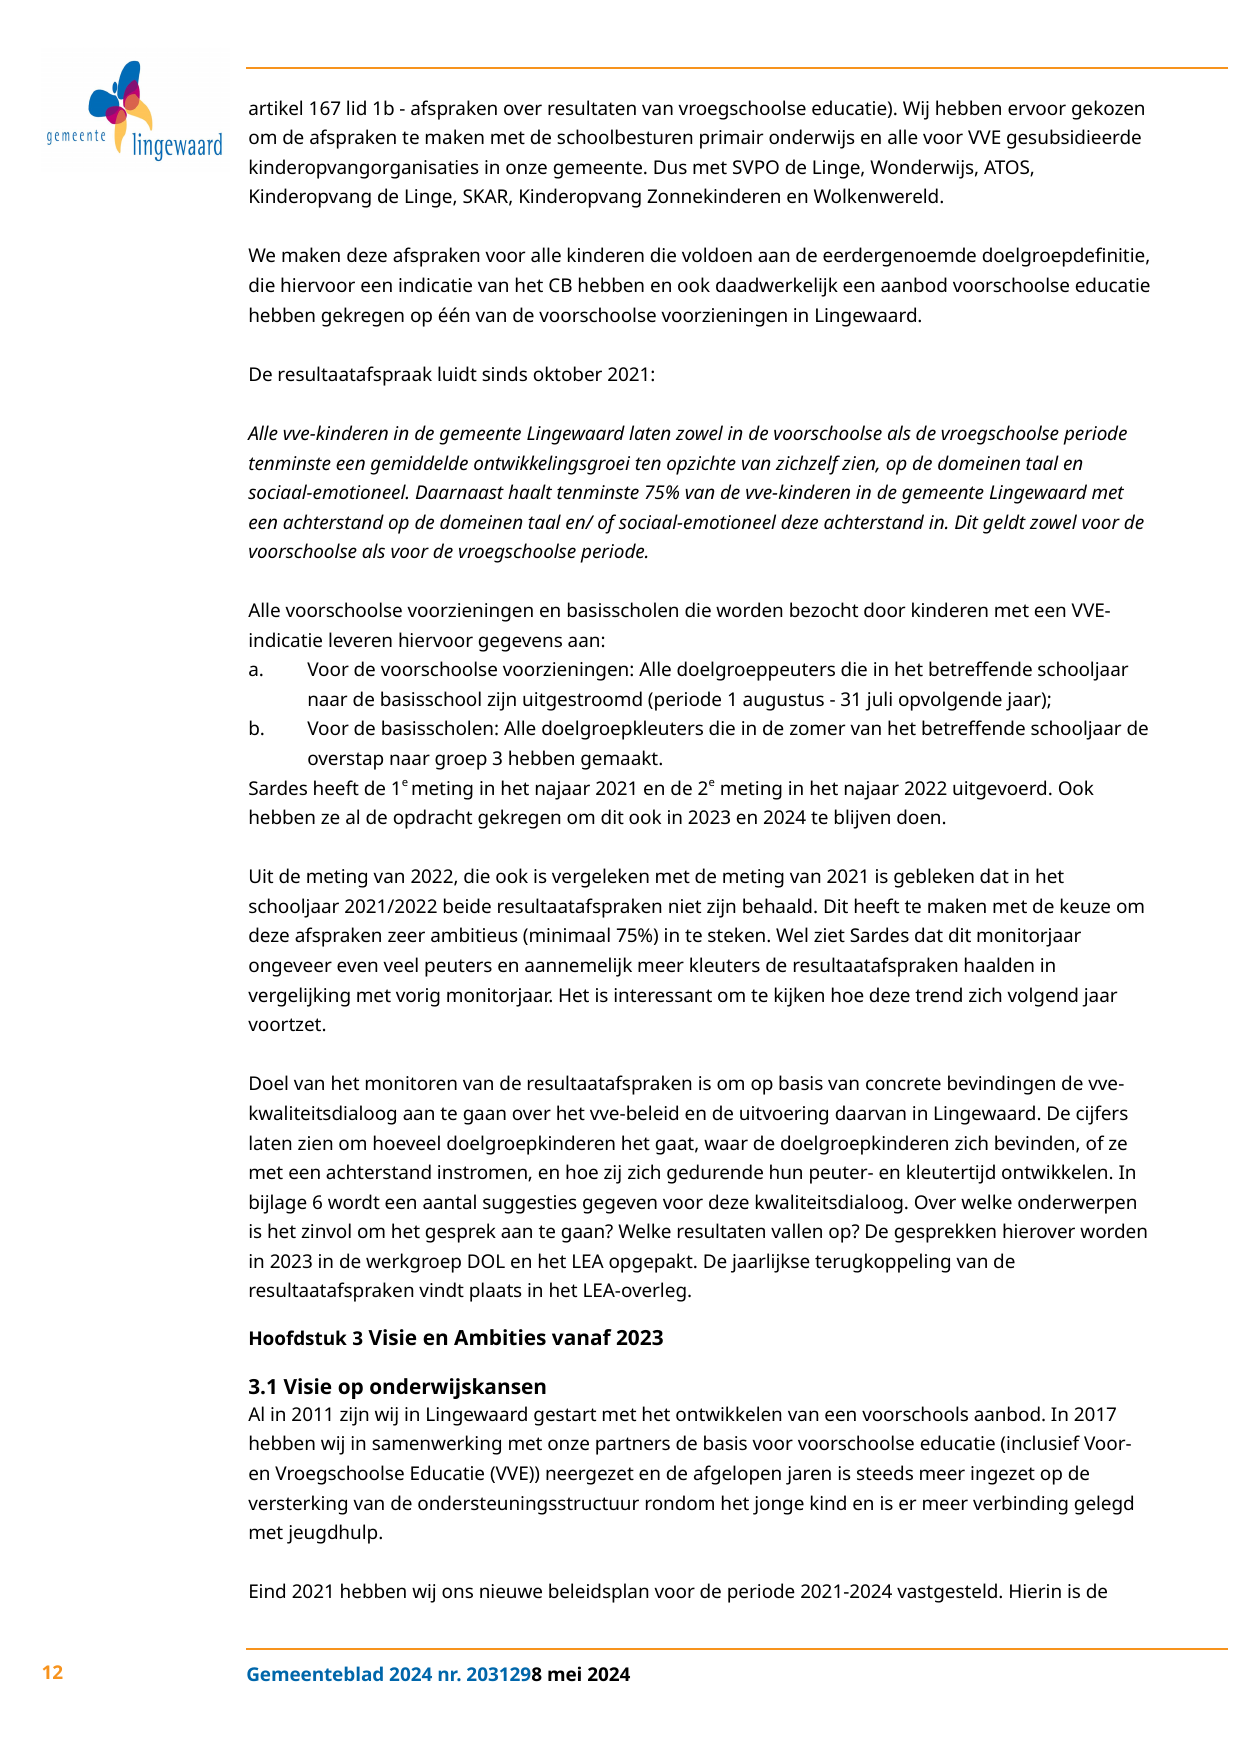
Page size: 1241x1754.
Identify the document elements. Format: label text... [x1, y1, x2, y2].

table_header Alle vve-kinderen in de gemeente Lingewaard laten zowel in de voorschoolse als de vroegschoolse periode tenminste een gemiddelde ontwikkelingsgroei ten opzichte van zichzelf zien, op de domeinen taal en sociaal-emotioneel. Daarnaast haalt tenminste 75% van de vve-kinderen in de gemeente Lingewaard met een achterstand op de domeinen taal en/ of sociaal-emotioneel deze achterstand in. Dit geldt zowel voor de voorschoolse als voor de vroegschoolse periode. [248, 420, 1152, 564]
text Sardes heeft de 1e meting in het najaar 2021 en de 2e meting in het najaar 2022 uitgevoerd. Ook hebben ze al de opdracht gekregen om dit ook in 2023 en 2024 te blijven doen. [248, 775, 1152, 830]
text Alle voorschoolse voorzieningen en basisscholen die worden bezocht door kinderen met een VVE-indicatie leveren hiervoor gegevens aan: [248, 597, 1152, 652]
text Hoofdstuk 3 Visie en Ambities vanaf 2023 [248, 1323, 1152, 1352]
text Eind 2021 hebben wij ons nieuwe beleidsplan voor de periode 2021-2024 vastgesteld. Hierin is de [248, 1578, 1152, 1604]
text 3.1 Visie op onderwijskansen [248, 1372, 1152, 1401]
text Doel van het monitoren van de resultaatafspraken is om op basis van concrete bevindingen de vve-kwaliteitsdialoog aan te gaan over het vve-beleid en de uitvoering daarvan in Lingewaard. De cijfers laten zien om hoeveel doelgroepkinderen het gaat, waar de doelgroepkinderen zich bevinden, of ze met een achterstand instromen, en hoe zij zich gedurende hun peuter- en kleutertijd ontwikkelen. In bijlage 6 wordt een aantal suggesties gegeven voor deze kwaliteitsdialoog. Over welke onderwerpen is het zinvol om het gesprek aan te gaan? Welke resultaten vallen op? De gesprekken hierover worden in 2023 in de werkgroep DOL en het LEA opgepakt. De jaarlijkse terugkoppeling van de resultaatafspraken vindt plaats in het LEA-overleg. [248, 1071, 1152, 1303]
text Uit de meting van 2022, die ook is vergeleken met de meting van 2021 is gebleken dat in het schooljaar 2021/2022 beide resultaatafspraken niet zijn behaald. Dit heeft te maken met de keuze om deze afspraken zeer ambitieus (minimaal 75%) in te steken. Wel ziet Sardes dat dit monitorjaar ongeveer even veel peuters en aannemelijk meer kleuters de resultaatafspraken haalden in vergelijking met vorig monitorjaar. Het is interessant om te kijken hoe deze trend zich volgend jaar voortzet. [248, 863, 1152, 1037]
picture [41, 47, 231, 172]
text We maken deze afspraken voor alle kinderen die voldoen aan de eerdergenoemde doelgroepdefinitie, die hiervoor een indicatie van het CB hebben en ook daadwerkelijk een aanbod voorschoolse educatie hebben gekregen op één van de voorschoolse voorzieningen in Lingewaard. [248, 243, 1152, 328]
list Voor de basisscholen: Alle doelgroepkleuters die in de zomer van het betreffende schooljaar de overstap naar groep 3 hebben gemaakt. [248, 716, 1152, 771]
list Voor de voorschoolse voorzieningen: Alle doelgroeppeuters die in het betreffende schooljaar naar de basisschool zijn uitgestroomd (periode 1 augustus - 31 juli opvolgende jaar); [248, 656, 1152, 712]
text De resultaatafspraak luidt sinds oktober 2021: [248, 361, 1152, 387]
text artikel 167 lid 1b - afspraken over resultaten van vroegschoolse educatie). Wij hebben ervoor gekozen om de afspraken te maken met de schoolbesturen primair onderwijs en alle voor VVE gesubsidieerde kinderopvangorganisaties in onze gemeente. Dus met SVPO de Linge, Wonderwijs, ATOS, Kinderopvang de Linge, SKAR, Kinderopvang Zonnekinderen en Wolkenwereld. [248, 95, 1152, 209]
text Al in 2011 zijn wij in Lingewaard gestart met het ontwikkelen van een voorschools aanbod. In 2017 hebben wij in samenwerking met onze partners de basis voor voorschoolse educatie (inclusief Voor- en Vroegschoolse Educatie (VVE)) neergezet en de afgelopen jaren is steeds meer ingezet op de versterking van de ondersteuningsstructuur rondom het jonge kind en is er meer verbinding gelegd met jeugdhulp. [248, 1401, 1152, 1545]
